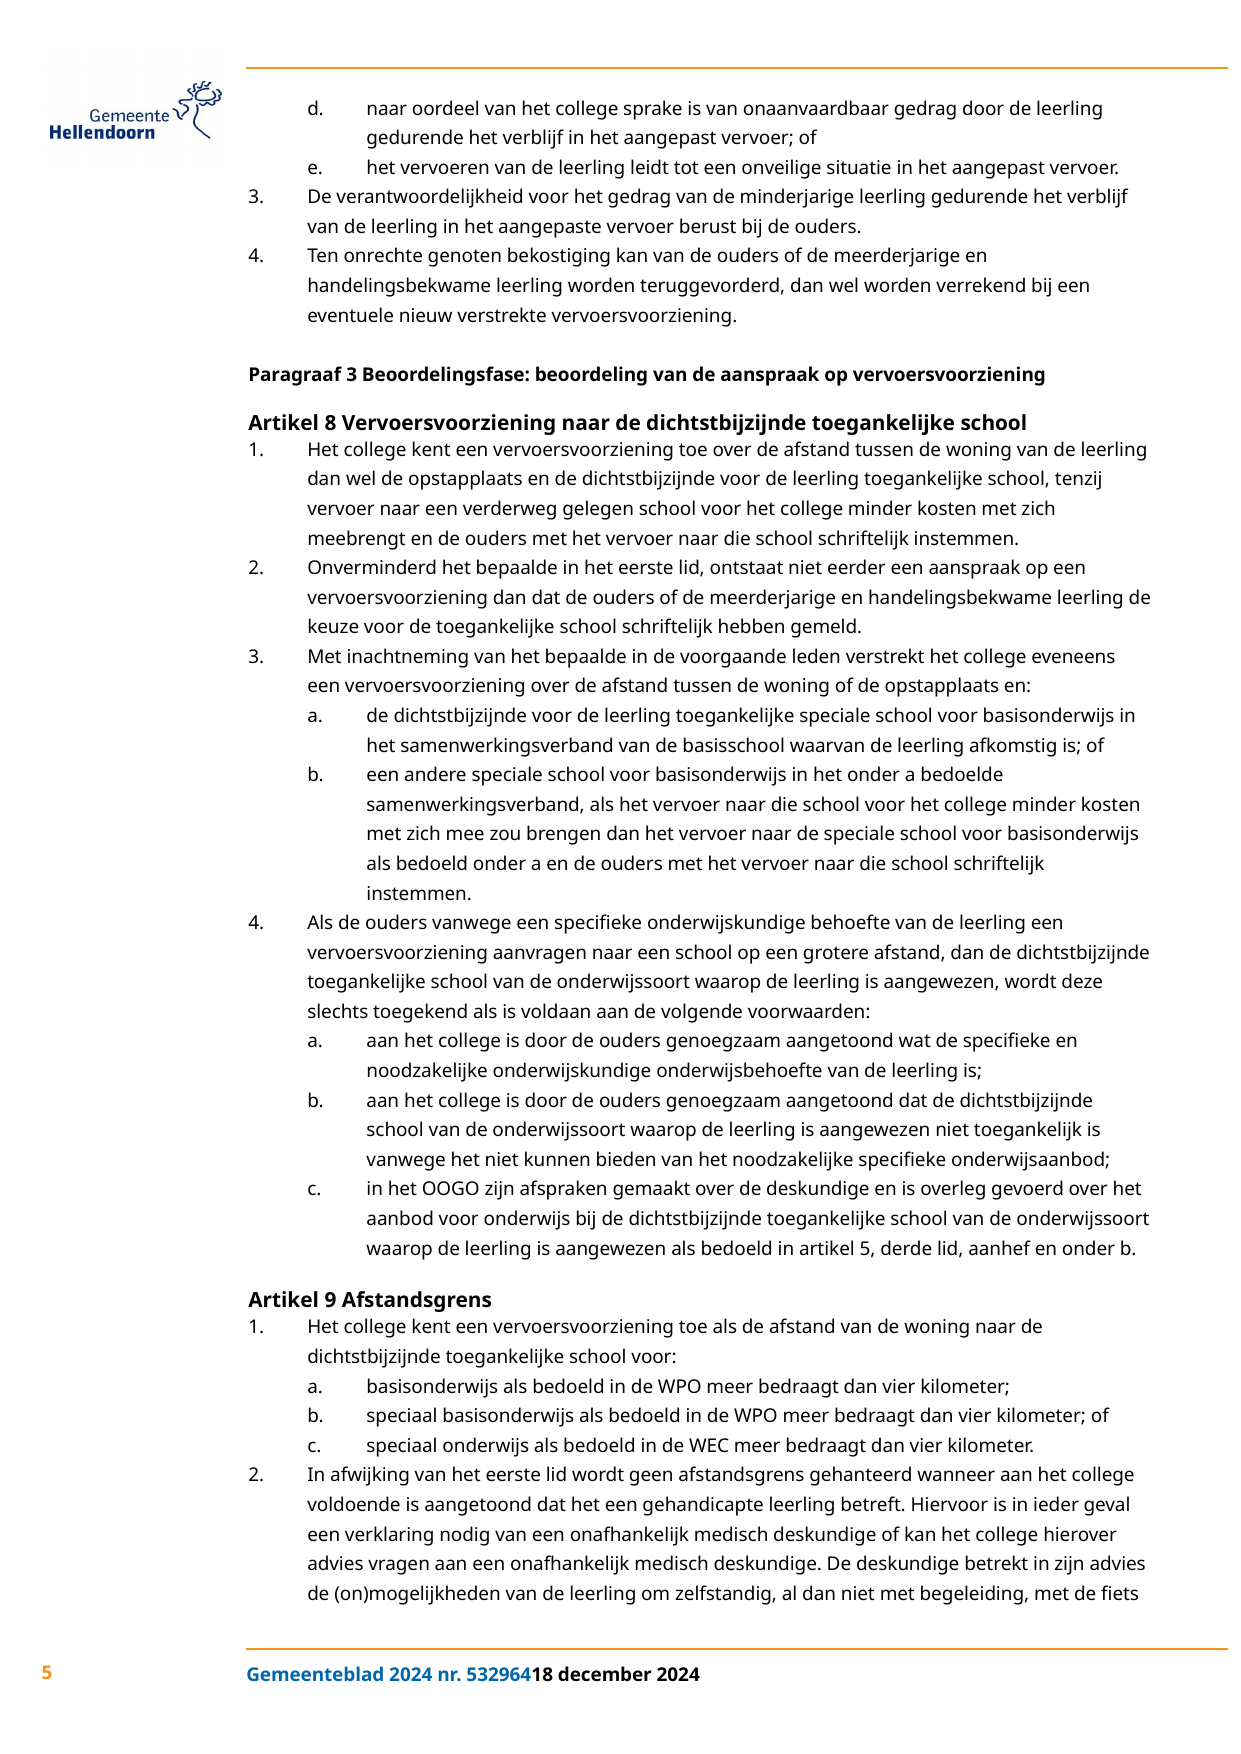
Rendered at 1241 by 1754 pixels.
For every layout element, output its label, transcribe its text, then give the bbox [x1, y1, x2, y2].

list Het college kent een vervoersvoorziening toe als de afstand van de woning naar de dichtstbijzijnde toegankelijke school voor: [248, 1314, 1152, 1369]
list Het college kent een vervoersvoorziening toe over de afstand tussen de woning van de leerling dan wel de opstapplaats en de dichtstbijzijnde voor de leerling toegankelijke school, tenzij vervoer naar een verderweg gelegen school voor het college minder kosten met zich meebrengt en de ouders met het vervoer naar die school schriftelijk instemmen. [248, 436, 1152, 551]
list het vervoeren van de leerling leidt tot een onveilige situatie in het aangepast vervoer. [307, 154, 1152, 180]
picture [41, 47, 231, 172]
list Als de ouders vanwege een specifieke onderwijskundige behoefte van de leerling een vervoersvoorziening aanvragen naar een school op een grotere afstand, dan de dichtstbijzijnde toegankelijke school van de onderwijssoort waarop de leerling is aangewezen, wordt deze slechts toegekend als is voldaan aan de volgende voorwaarden: [248, 909, 1152, 1024]
list aan het college is door de ouders genoegzaam aangetoond dat de dichtstbijzijnde school van de onderwijssoort waarop de leerling is aangewezen niet toegankelijk is vanwege het niet kunnen bieden van het noodzakelijke specifieke onderwijsaanbod; [307, 1087, 1152, 1172]
list Onverminderd het bepaalde in het eerste lid, ontstaat niet eerder een aanspraak op een vervoersvoorziening dan dat de ouders of de meerderjarige en handelingsbekwame leerling de keuze voor de toegankelijke school schriftelijk hebben gemeld. [248, 554, 1152, 639]
list Ten onrechte genoten bekostiging kan van de ouders of de meerderjarige en handelingsbekwame leerling worden teruggevorderd, dan wel worden verrekend bij een eventuele nieuw verstrekte vervoersvoorziening. [248, 243, 1152, 328]
text Paragraaf 3 Beoordelingsfase: beoordeling van de aanspraak op vervoersvoorziening [248, 361, 1152, 387]
list De verantwoordelijkheid voor het gedrag van de minderjarige leerling gedurende het verblijf van de leerling in het aangepaste vervoer berust bij de ouders. [248, 183, 1152, 239]
list In afwijking van het eerste lid wordt geen afstandsgrens gehanteerd wanneer aan het college voldoende is aangetoond dat het een gehandicapte leerling betreft. Hiervoor is in ieder geval een verklaring nodig van een onafhankelijk medisch deskundige of kan het college hierover advies vragen aan een onafhankelijk medisch deskundige. De deskundige betrekt in zijn advies de (on)mogelijkheden van de leerling om zelfstandig, al dan niet met begeleiding, met de fiets [248, 1462, 1152, 1606]
text Artikel 8 Vervoersvoorziening naar de dichtstbijzijnde toegankelijke school [248, 408, 1152, 436]
list aan het college is door de ouders genoegzaam aangetoond wat de specifieke en noodzakelijke onderwijskundige onderwijsbehoefte van de leerling is; [307, 1028, 1152, 1083]
list speciaal onderwijs als bedoeld in de WEC meer bedraagt dan vier kilometer. [307, 1432, 1152, 1458]
list naar oordeel van het college sprake is van onaanvaardbaar gedrag door de leerling gedurende het verblijf in het aangepast vervoer; of [307, 95, 1152, 150]
list speciaal basisonderwijs als bedoeld in de WPO meer bedraagt dan vier kilometer; of [307, 1402, 1152, 1428]
list basisonderwijs als bedoeld in de WPO meer bedraagt dan vier kilometer; [307, 1373, 1152, 1398]
list Met inachtneming van het bepaalde in de voorgaande leden verstrekt het college eveneens een vervoersvoorziening over de afstand tussen de woning of de opstapplaats en: [248, 643, 1152, 698]
list in het OOGO zijn afspraken gemaakt over de deskundige en is overleg gevoerd over het aanbod voor onderwijs bij de dichtstbijzijnde toegankelijke school van de onderwijssoort waarop de leerling is aangewezen als bedoeld in artikel 5, derde lid, aanhef en onder b. [307, 1176, 1152, 1261]
list een andere speciale school voor basisonderwijs in het onder a bedoelde samenwerkingsverband, als het vervoer naar die school voor het college minder kosten met zich mee zou brengen dan het vervoer naar de speciale school voor basisonderwijs als bedoeld onder a en de ouders met het vervoer naar die school schriftelijk instemmen. [307, 761, 1152, 906]
list de dichtstbijzijnde voor de leerling toegankelijke speciale school voor basisonderwijs in het samenwerkingsverband van de basisschool waarvan de leerling afkomstig is; of [307, 702, 1152, 758]
text Artikel 9 Afstandsgrens [248, 1285, 1152, 1314]
